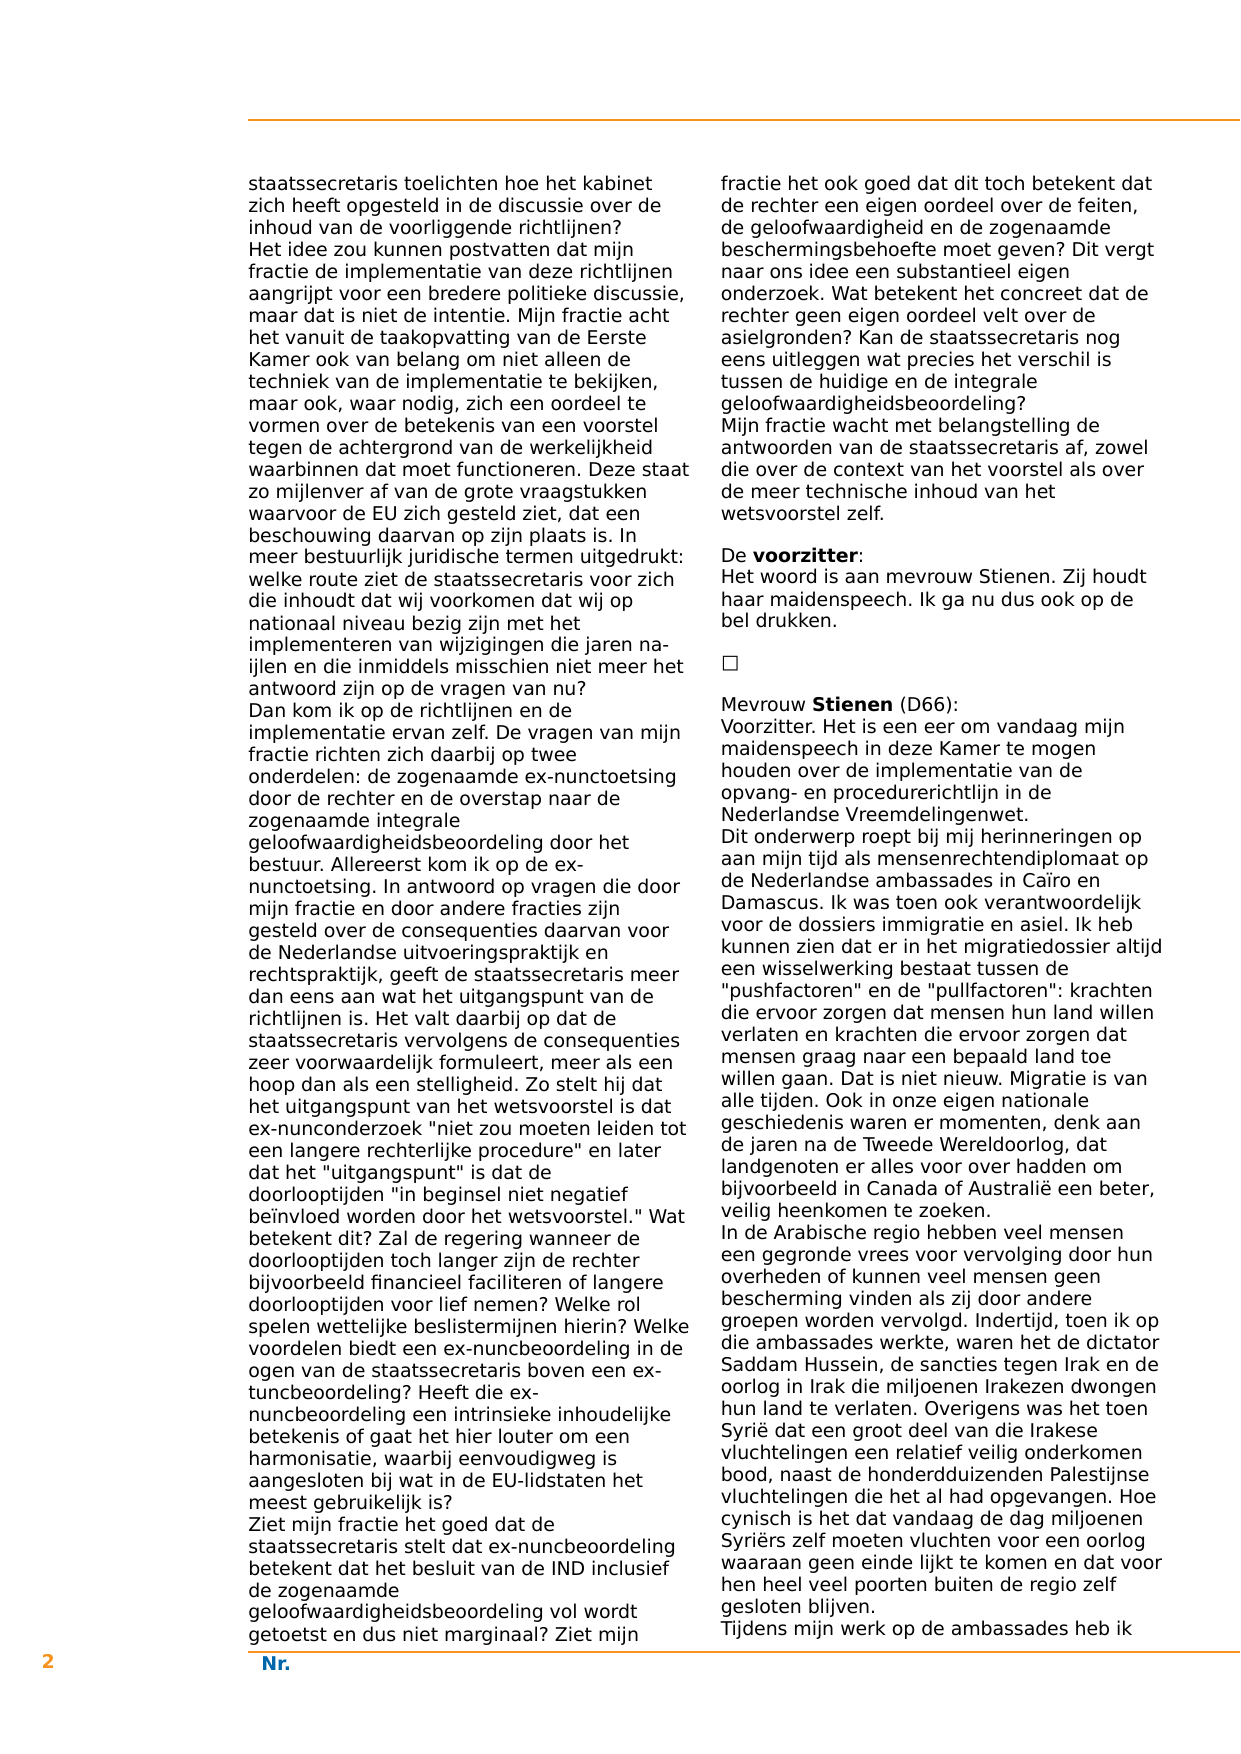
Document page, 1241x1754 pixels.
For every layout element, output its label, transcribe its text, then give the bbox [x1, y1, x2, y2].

text Mijn fractie wacht met belangstelling de antwoorden van de staatssecretaris af, zowel die over de context van het voorstel als over de meer technische inhoud van het wetsvoorstel zelf. [721, 414, 1163, 524]
text Tijdens mijn werk op de ambassades heb ik [721, 1617, 1163, 1639]
text staatssecretaris toelichten hoe het kabinet zich heeft opgesteld in de discussie over de inhoud van de voorliggende richtlijnen? [248, 173, 691, 239]
text De voorzitter: [721, 544, 1163, 566]
text fractie het ook goed dat dit toch betekent dat de rechter een eigen oordeel over de feiten, de geloofwaardigheid en de zogenaamde beschermingsbehoefte moet geven? Dit vergt naar ons idee een substantieel eigen onderzoek. Wat betekent het concreet dat de rechter geen eigen oordeel velt over de asielgronden? Kan de staatssecretaris nog eens uitleggen wat precies het verschil is tussen de huidige en de integrale geloofwaardigheidsbeoordeling? [721, 173, 1163, 414]
text Ziet mijn fractie het goed dat de staatssecretaris stelt dat ex-nuncbeoordeling betekent dat het besluit van de IND inclusief de zogenaamde geloofwaardigheidsbeoordeling vol wordt getoetst en dus niet marginaal? Ziet mijn [248, 1513, 691, 1645]
text Het idee zou kunnen postvatten dat mijn fractie de implementatie van deze richtlijnen aangrijpt voor een bredere politieke discussie, maar dat is niet de intentie. Mijn fractie acht het vanuit de taakopvatting van de Eerste Kamer ook van belang om niet alleen de techniek van de implementatie te bekijken, maar ook, waar nodig, zich een oordeel te vormen over de betekenis van een voorstel tegen de achtergrond van de werkelijkheid waarbinnen dat moet functioneren. Deze staat zo mijlenver af van de grote vraagstukken waarvoor de EU zich gesteld ziet, dat een beschouwing daarvan op zijn plaats is. In meer bestuurlijk juridische termen uitgedrukt: welke route ziet de staatssecretaris voor zich die inhoudt dat wij voorkomen dat wij op nationaal niveau bezig zijn met het implementeren van wijzigingen die jaren na-ijlen en die inmiddels misschien niet meer het antwoord zijn op de vragen van nu? [248, 239, 691, 700]
text Voorzitter. Het is een eer om vandaag mijn maidenspeech in deze Kamer te mogen houden over de implementatie van de opvang- en procedurerichtlijn in de Nederlandse Vreemdelingenwet. [721, 716, 1163, 826]
text Het woord is aan mevrouw Stienen. Zij houdt haar maidenspeech. Ik ga nu dus ook op de bel drukken. [721, 566, 1163, 632]
text In de Arabische regio hebben veel mensen een gegronde vrees voor vervolging door hun overheden of kunnen veel mensen geen bescherming vinden als zij door andere groepen worden vervolgd. Indertijd, toen ik op die ambassades werkte, waren het de dictator Saddam Hussein, de sancties tegen Irak en de oorlog in Irak die miljoenen Irakezen dwongen hun land te verlaten. Overigens was het toen Syrië dat een groot deel van die Irakese vluchtelingen een relatief veilig onderkomen bood, naast de honderdduizenden Palestijnse vluchtelingen die het al had opgevangen. Hoe cynisch is het dat vandaag de dag miljoenen Syriërs zelf moeten vluchten voor een oorlog waaraan geen einde lijkt te komen en dat voor hen heel veel poorten buiten de regio zelf gesloten blijven. [721, 1222, 1163, 1617]
text Mevrouw Stienen (D66): [721, 694, 1163, 716]
text ⬜ [721, 652, 1163, 674]
text Dit onderwerp roept bij mij herinneringen op aan mijn tijd als mensenrechtendiplomaat op de Nederlandse ambassades in Caïro en Damascus. Ik was toen ook verantwoordelijk voor de dossiers immigratie en asiel. Ik heb kunnen zien dat er in het migratiedossier altijd een wisselwerking bestaat tussen de "pushfactoren" en de "pullfactoren": krachten die ervoor zorgen dat mensen hun land willen verlaten en krachten die ervoor zorgen dat mensen graag naar een bepaald land toe willen gaan. Dat is niet nieuw. Migratie is van alle tijden. Ook in onze eigen nationale geschiedenis waren er momenten, denk aan de jaren na de Tweede Wereldoorlog, dat landgenoten er alles voor over hadden om bijvoorbeeld in Canada of Australië een beter, veilig heenkomen te zoeken. [721, 826, 1163, 1222]
text Dan kom ik op de richtlijnen en de implementatie ervan zelf. De vragen van mijn fractie richten zich daarbij op twee onderdelen: de zogenaamde ex-nunctoetsing door de rechter en de overstap naar de zogenaamde integrale geloofwaardigheidsbeoordeling door het bestuur. Allereerst kom ik op de ex-nunctoetsing. In antwoord op vragen die door mijn fractie en door andere fracties zijn gesteld over de consequenties daarvan voor de Nederlandse uitvoeringspraktijk en rechtspraktijk, geeft de staatssecretaris meer dan eens aan wat het uitgangspunt van de richtlijnen is. Het valt daarbij op dat de staatssecretaris vervolgens de consequenties zeer voorwaardelijk formuleert, meer als een hoop dan als een stelligheid. Zo stelt hij dat het uitgangspunt van het wetsvoorstel is dat ex-nunconderzoek "niet zou moeten leiden tot een langere rechterlijke procedure" en later dat het "uitgangspunt" is dat de doorlooptijden "in beginsel niet negatief beïnvloed worden door het wetsvoorstel." Wat betekent dit? Zal de regering wanneer de doorlooptijden toch langer zijn de rechter bijvoorbeeld financieel faciliteren of langere doorlooptijden voor lief nemen? Welke rol spelen wettelijke beslistermijnen hierin? Welke voordelen biedt een ex-nuncbeoordeling in de ogen van de staatssecretaris boven een ex-tuncbeoordeling? Heeft die ex-nuncbeoordeling een intrinsieke inhoudelijke betekenis of gaat het hier louter om een harmonisatie, waarbij eenvoudigweg is aangesloten bij wat in de EU-lidstaten het meest gebruikelijk is? [248, 700, 691, 1513]
